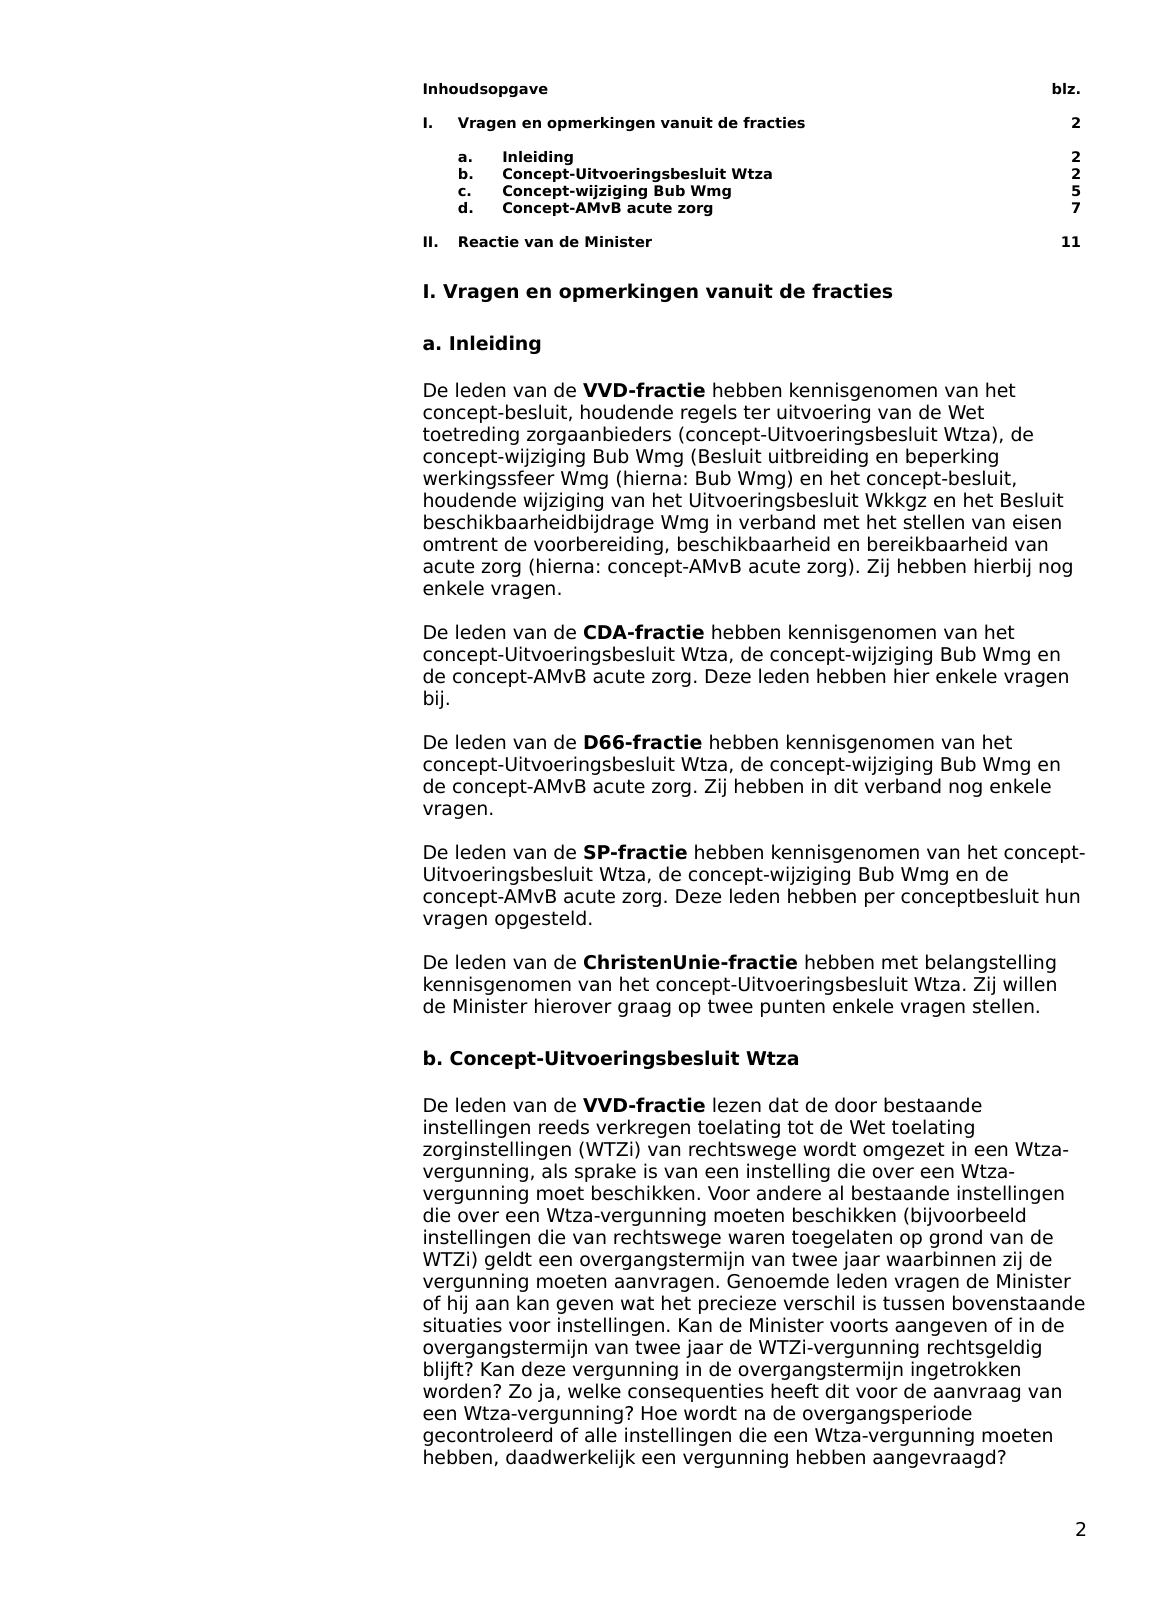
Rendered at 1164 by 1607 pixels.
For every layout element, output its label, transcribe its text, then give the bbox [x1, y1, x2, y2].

subtitle I. Vragen en opmerkingen vanuit de fracties [422, 281, 1087, 303]
table_cell a. [452, 149, 496, 166]
table_cell 2 [1028, 115, 1087, 132]
text De leden van de VVD-fractie lezen dat de door bestaande instellingen reeds verkregen toelating tot de Wet toelating zorginstellingen (WTZi) van rechtswege wordt omgezet in een Wtza-vergunning, als sprake is van een instelling die over een Wtza-vergunning moet beschikken. Voor andere al bestaande instellingen die over een Wtza-vergunning moeten beschikken (bijvoorbeeld instellingen die van rechtswege waren toegelaten op grond van de WTZi) geldt een overgangstermijn van twee jaar waarbinnen zij de vergunning moeten aanvragen. Genoemde leden vragen de Minister of hij aan kan geven wat het precieze verschil is tussen bovenstaande situaties voor instellingen. Kan de Minister voorts aangeven of in de overgangstermijn van twee jaar de WTZi-vergunning rechtsgeldig blijft? Kan deze vergunning in de overgangstermijn ingetrokken worden? Zo ja, welke consequenties heeft dit voor de aanvraag van een Wtza-vergunning? Hoe wordt na de overgangsperiode gecontroleerd of alle instellingen die een Wtza-vergunning moeten hebben, daadwerkelijk een vergunning hebben aangevraagd? [422, 1095, 1087, 1468]
table_cell d. [452, 200, 496, 217]
table_cell Inleiding [496, 149, 1028, 166]
table_cell [422, 149, 452, 166]
table_cell [496, 98, 1028, 115]
text De leden van de VVD-fractie hebben kennisgenomen van het concept-besluit, houdende regels ter uitvoering van de Wet toetreding zorgaanbieders (concept-Uitvoeringsbesluit Wtza), de concept-wijziging Bub Wmg (Besluit uitbreiding en beperking werkingssfeer Wmg (hierna: Bub Wmg) en het concept-besluit, houdende wijziging van het Uitvoeringsbesluit Wkkgz en het Besluit beschikbaarheidbijdrage Wmg in verband met het stellen van eisen omtrent de voorbereiding, beschikbaarheid en bereikbaarheid van acute zorg (hierna: concept-AMvB acute zorg). Zij hebben hierbij nog enkele vragen. [422, 380, 1087, 599]
table_cell Concept-AMvB acute zorg [496, 200, 1028, 217]
table_cell b. [452, 166, 496, 183]
table_cell Vragen en opmerkingen vanuit de fracties [452, 115, 1028, 132]
table_cell c. [452, 183, 496, 200]
text De leden van de ChristenUnie-fractie hebben met belangstelling kennisgenomen van het concept-Uitvoeringsbesluit Wtza. Zij willen de Minister hierover graag op twee punten enkele vragen stellen. [422, 952, 1087, 1018]
table_cell [422, 98, 452, 115]
table_cell [1028, 98, 1087, 115]
table_cell [1028, 217, 1087, 234]
table_cell [496, 217, 1028, 234]
table_cell 2 [1028, 166, 1087, 183]
table_cell [452, 217, 496, 234]
text De leden van de D66-fractie hebben kennisgenomen van het concept-Uitvoeringsbesluit Wtza, de concept-wijziging Bub Wmg en de concept-AMvB acute zorg. Zij hebben in dit verband nog enkele vragen. [422, 732, 1087, 820]
table_cell [422, 132, 452, 149]
table_cell [422, 217, 452, 234]
subtitle b. Concept-Uitvoeringsbesluit Wtza [422, 1048, 1087, 1070]
table_cell 2 [1028, 149, 1087, 166]
table_cell [422, 166, 452, 183]
table_cell [422, 183, 452, 200]
table_cell II. [422, 234, 452, 251]
subtitle a. Inleiding [422, 333, 1087, 355]
table_cell 11 [1028, 234, 1087, 251]
table_header blz. [1028, 81, 1087, 98]
table_cell 7 [1028, 200, 1087, 217]
table_header Inhoudsopgave [422, 81, 1028, 98]
table_cell I. [422, 115, 452, 132]
table_cell Concept-wijziging Bub Wmg [496, 183, 1028, 200]
table_cell [422, 200, 452, 217]
table_cell [1028, 132, 1087, 149]
table_cell Reactie van de Minister [452, 234, 1028, 251]
text De leden van de SP-fractie hebben kennisgenomen van het concept-Uitvoeringsbesluit Wtza, de concept-wijziging Bub Wmg en de concept-AMvB acute zorg. Deze leden hebben per conceptbesluit hun vragen opgesteld. [422, 842, 1087, 930]
text De leden van de CDA-fractie hebben kennisgenomen van het concept-Uitvoeringsbesluit Wtza, de concept-wijziging Bub Wmg en de concept-AMvB acute zorg. Deze leden hebben hier enkele vragen bij. [422, 622, 1087, 709]
table_cell [452, 132, 496, 149]
table_cell 5 [1028, 183, 1087, 200]
table_cell [452, 98, 496, 115]
table_cell Concept-Uitvoeringsbesluit Wtza [496, 166, 1028, 183]
table_cell [496, 132, 1028, 149]
